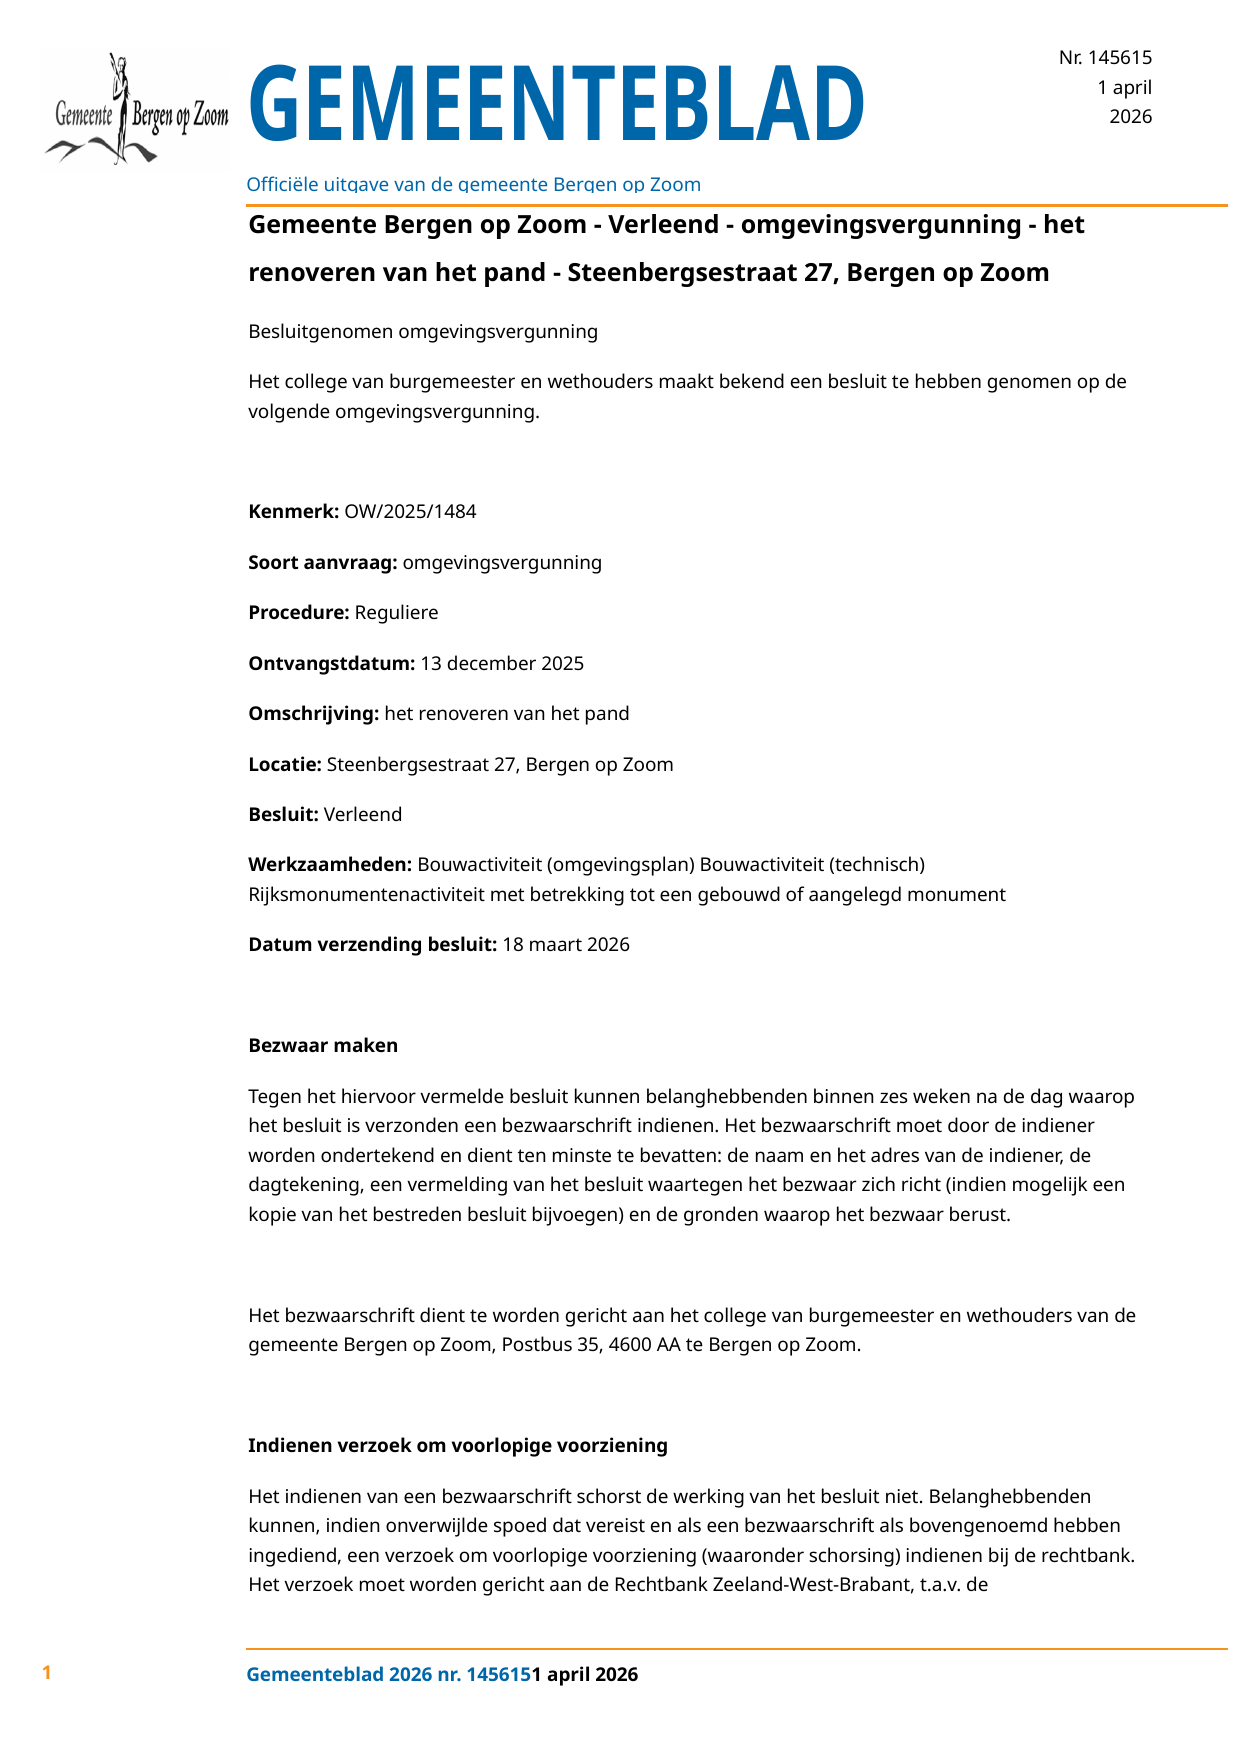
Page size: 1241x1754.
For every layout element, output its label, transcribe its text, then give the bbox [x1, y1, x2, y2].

text Tegen het hiervoor vermelde besluit kunnen belanghebbenden binnen zes weken na de dag waarop het besluit is verzonden een bezwaarschrift indienen. Het bezwaarschrift moet door de indiener worden ondertekend en dient ten minste te bevatten: de naam en het adres van de indiener, de dagtekening, een vermelding van het besluit waartegen het bezwaar zich richt (indien mogelijk een kopie van het bestreden besluit bijvoegen) en de gronden waarop het bezwaar berust. [248, 1083, 1152, 1227]
text Het indienen van een bezwaarschrift schorst de werking van het besluit niet. Belanghebbenden kunnen, indien onverwijlde spoed dat vereist en als een bezwaarschrift als bovengenoemd hebben ingediend, een verzoek om voorlopige voorziening (waaronder schorsing) indienen bij de rechtbank. Het verzoek moet worden gericht aan de Rechtbank Zeeland-West-Brabant, t.a.v. de [248, 1483, 1152, 1597]
text Bezwaar maken [248, 1032, 1152, 1058]
text Werkzaamheden: Bouwactiviteit (omgevingsplan) Bouwactiviteit (technisch) Rijksmonumentenactiviteit met betrekking tot een gebouwd of aangelegd monument [248, 852, 1152, 907]
text Datum verzending besluit: 18 maart 2026 [248, 932, 1152, 957]
text Het bezwaarschrift dient te worden gericht aan het college van burgemeester en wethouders van de gemeente Bergen op Zoom, Postbus 35, 4600 AA te Bergen op Zoom. [248, 1302, 1152, 1357]
text Besluitgenomen omgevingsvergunning [248, 318, 1152, 344]
text Procedure: Reguliere [248, 599, 1152, 625]
text Locatie: Steenbergsestraat 27, Bergen op Zoom [248, 751, 1152, 777]
text Indienen verzoek om voorlopige voorziening [248, 1432, 1152, 1458]
text Ontvangstdatum: 13 december 2025 [248, 650, 1152, 676]
text Gemeente Bergen op Zoom - Verleend - omgevingsvergunning - het renoveren van het pand - Steenbergsestraat 27, Bergen op Zoom [248, 207, 1152, 288]
text Soort aanvraag: omgevingsvergunning [248, 549, 1152, 575]
text Kenmerk: OW/2025/1484 [248, 499, 1152, 524]
text Omschrijving: het renoveren van het pand [248, 700, 1152, 726]
text Het college van burgemeester en wethouders maakt bekend een besluit te hebben genomen op de volgende omgevingsvergunning. [248, 368, 1152, 424]
text Besluit: Verleend [248, 801, 1152, 827]
picture [41, 47, 231, 172]
